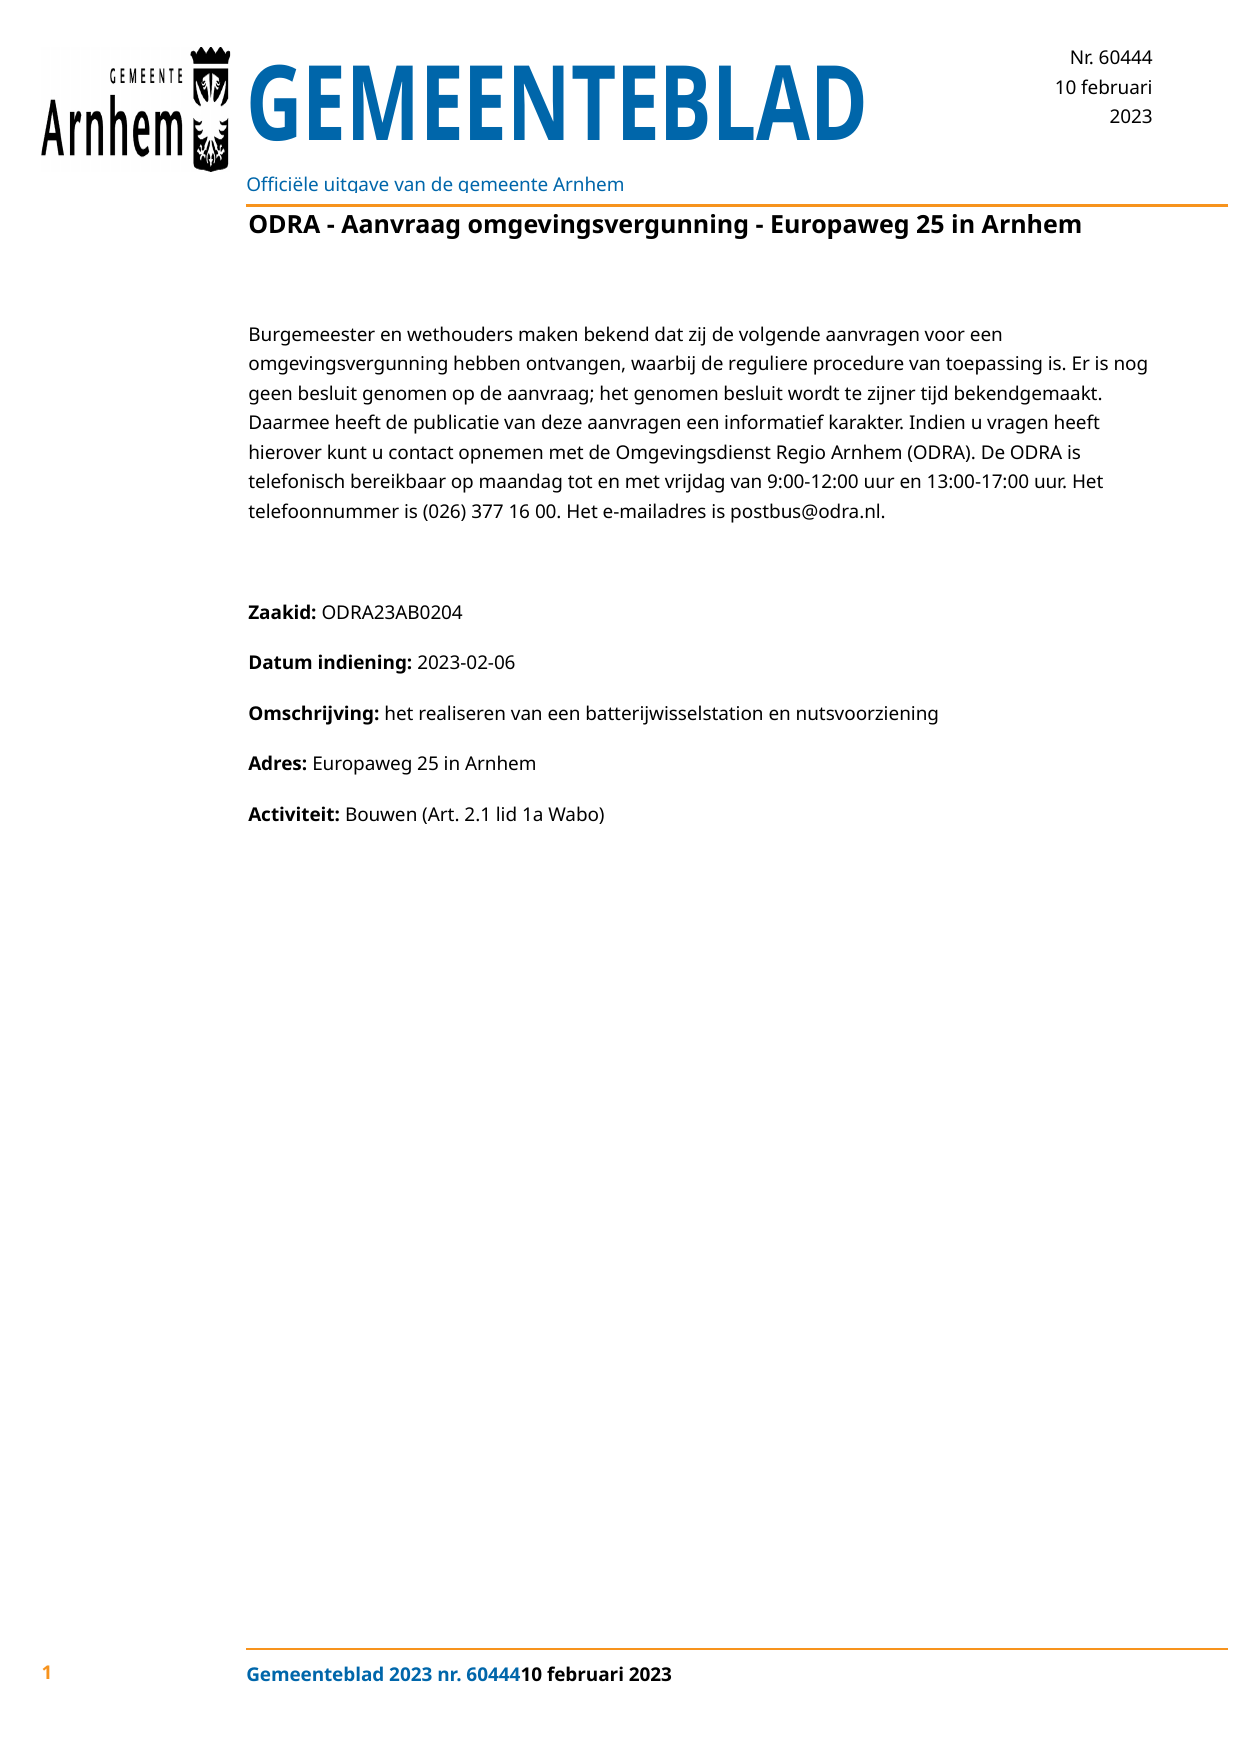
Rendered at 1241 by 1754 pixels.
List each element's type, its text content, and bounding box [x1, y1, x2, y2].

text Datum indiening: 2023-02-06 [248, 649, 1152, 675]
picture [41, 47, 231, 172]
text Activiteit: Bouwen (Art. 2.1 lid 1a Wabo) [248, 801, 1152, 826]
text Zaakid: ODRA23AB0204 [248, 599, 1152, 625]
text Burgemeester en wethouders maken bekend dat zij de volgende aanvragen voor een omgevingsvergunning hebben ontvangen, waarbij de reguliere procedure van toepassing is. Er is nog geen besluit genomen op de aanvraag; het genomen besluit wordt te zijner tijd bekendgemaakt. Daarmee heeft de publicatie van deze aanvragen een informatief karakter. Indien u vragen heeft hierover kunt u contact opnemen met de Omgevingsdienst Regio Arnhem (ODRA). De ODRA is telefonisch bereikbaar op maandag tot en met vrijdag van 9:00-12:00 uur en 13:00-17:00 uur. Het telefoonnummer is (026) 377 16 00. Het e-mailadres is postbus@odra.nl. [248, 321, 1152, 524]
text Adres: Europaweg 25 in Arnhem [248, 750, 1152, 776]
text Omschrijving: het realiseren van een batterijwisselstation en nutsvoorziening [248, 700, 1152, 726]
text ODRA - Aanvraag omgevingsvergunning - Europaweg 25 in Arnhem [248, 207, 1152, 241]
